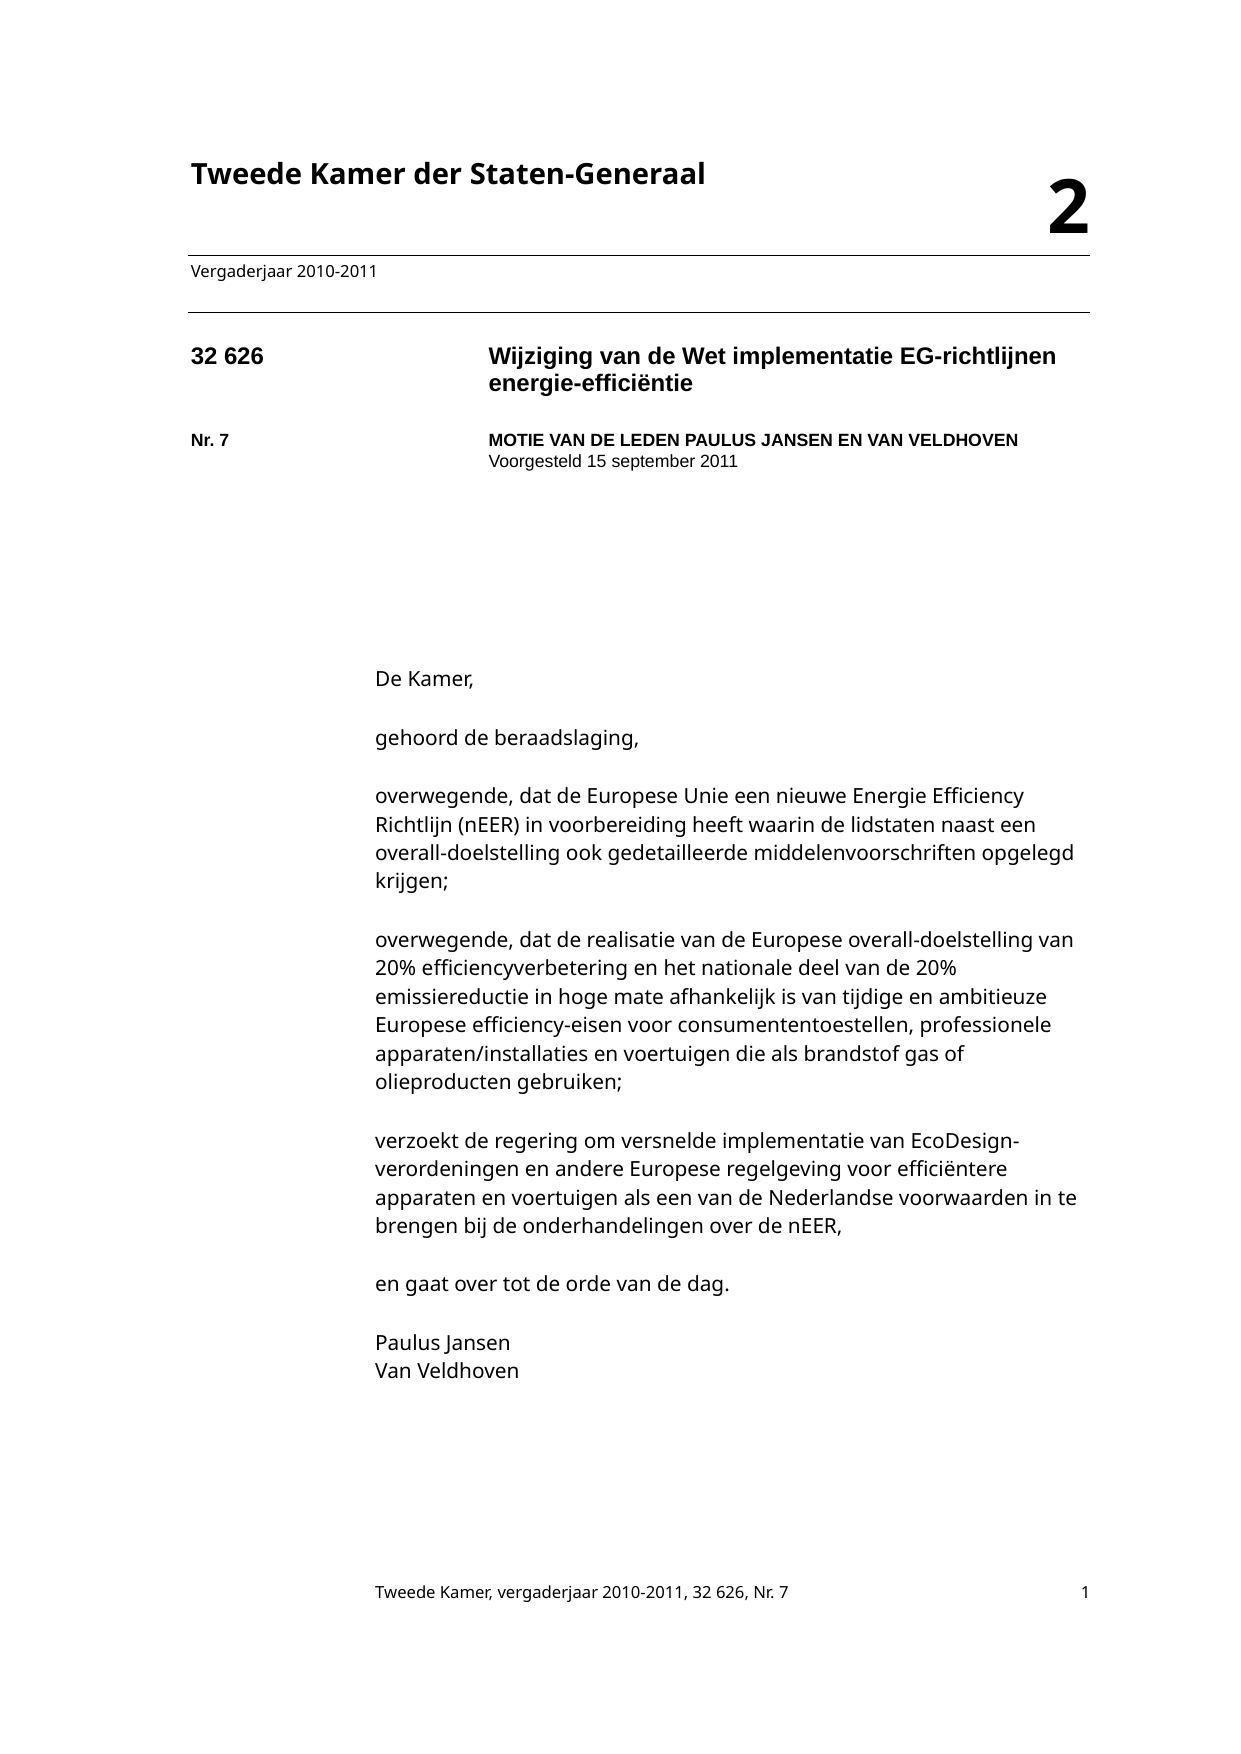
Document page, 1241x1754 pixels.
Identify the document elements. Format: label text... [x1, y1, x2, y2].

text en gaat over tot de orde van de dag. [375, 1269, 1090, 1298]
table_cell [485, 313, 1090, 339]
text Paulus Jansen [375, 1328, 1090, 1356]
table_cell [188, 313, 485, 339]
table_cell Wijziging van de Wet implementatie EG-richtlijnen energie-efficiëntie [485, 339, 1090, 427]
table_cell 32 626 [188, 339, 485, 427]
table_cell MOTIE VAN DE LEDEN PAULUS JANSEN EN VAN VELDHOVEN Voorgesteld 15 september 2011 [485, 427, 1090, 546]
table_header Tweede Kamer der Staten-Generaal [188, 150, 909, 255]
text Van Veldhoven [375, 1356, 1090, 1385]
text overwegende, dat de realisatie van de Europese overall-doelstelling van 20% efficiencyverbetering en het nationale deel van de 20% emissiereductie in hoge mate afhankelijk is van tijdige en ambitieuze Europese efficiency-eisen voor consumententoestellen, professionele apparaten/installaties en voertuigen die als brandstof gas of olieproducten gebruiken; [375, 925, 1090, 1096]
table_cell [485, 256, 1090, 312]
text verzoekt de regering om versnelde implementatie van EcoDesign-verordeningen en andere Europese regelgeving voor efficiëntere apparaten en voertuigen als een van de Nederlandse voorwaarden in te brengen bij de onderhandelingen over de nEER, [375, 1126, 1090, 1239]
text overwegende, dat de Europese Unie een nieuwe Energie Efficiency Richtlijn (nEER) in voorbereiding heeft waarin de lidstaten naast een overall-doelstelling ook gedetailleerde middelenvoorschriften opgelegd krijgen; [375, 781, 1090, 895]
table_header 2 [910, 150, 1090, 255]
text gehoord de beraadslaging, [375, 723, 1090, 751]
table_cell Nr. 7 [188, 427, 485, 546]
table_cell Vergaderjaar 2010-2011 [188, 256, 485, 312]
text De Kamer, [375, 664, 1090, 693]
